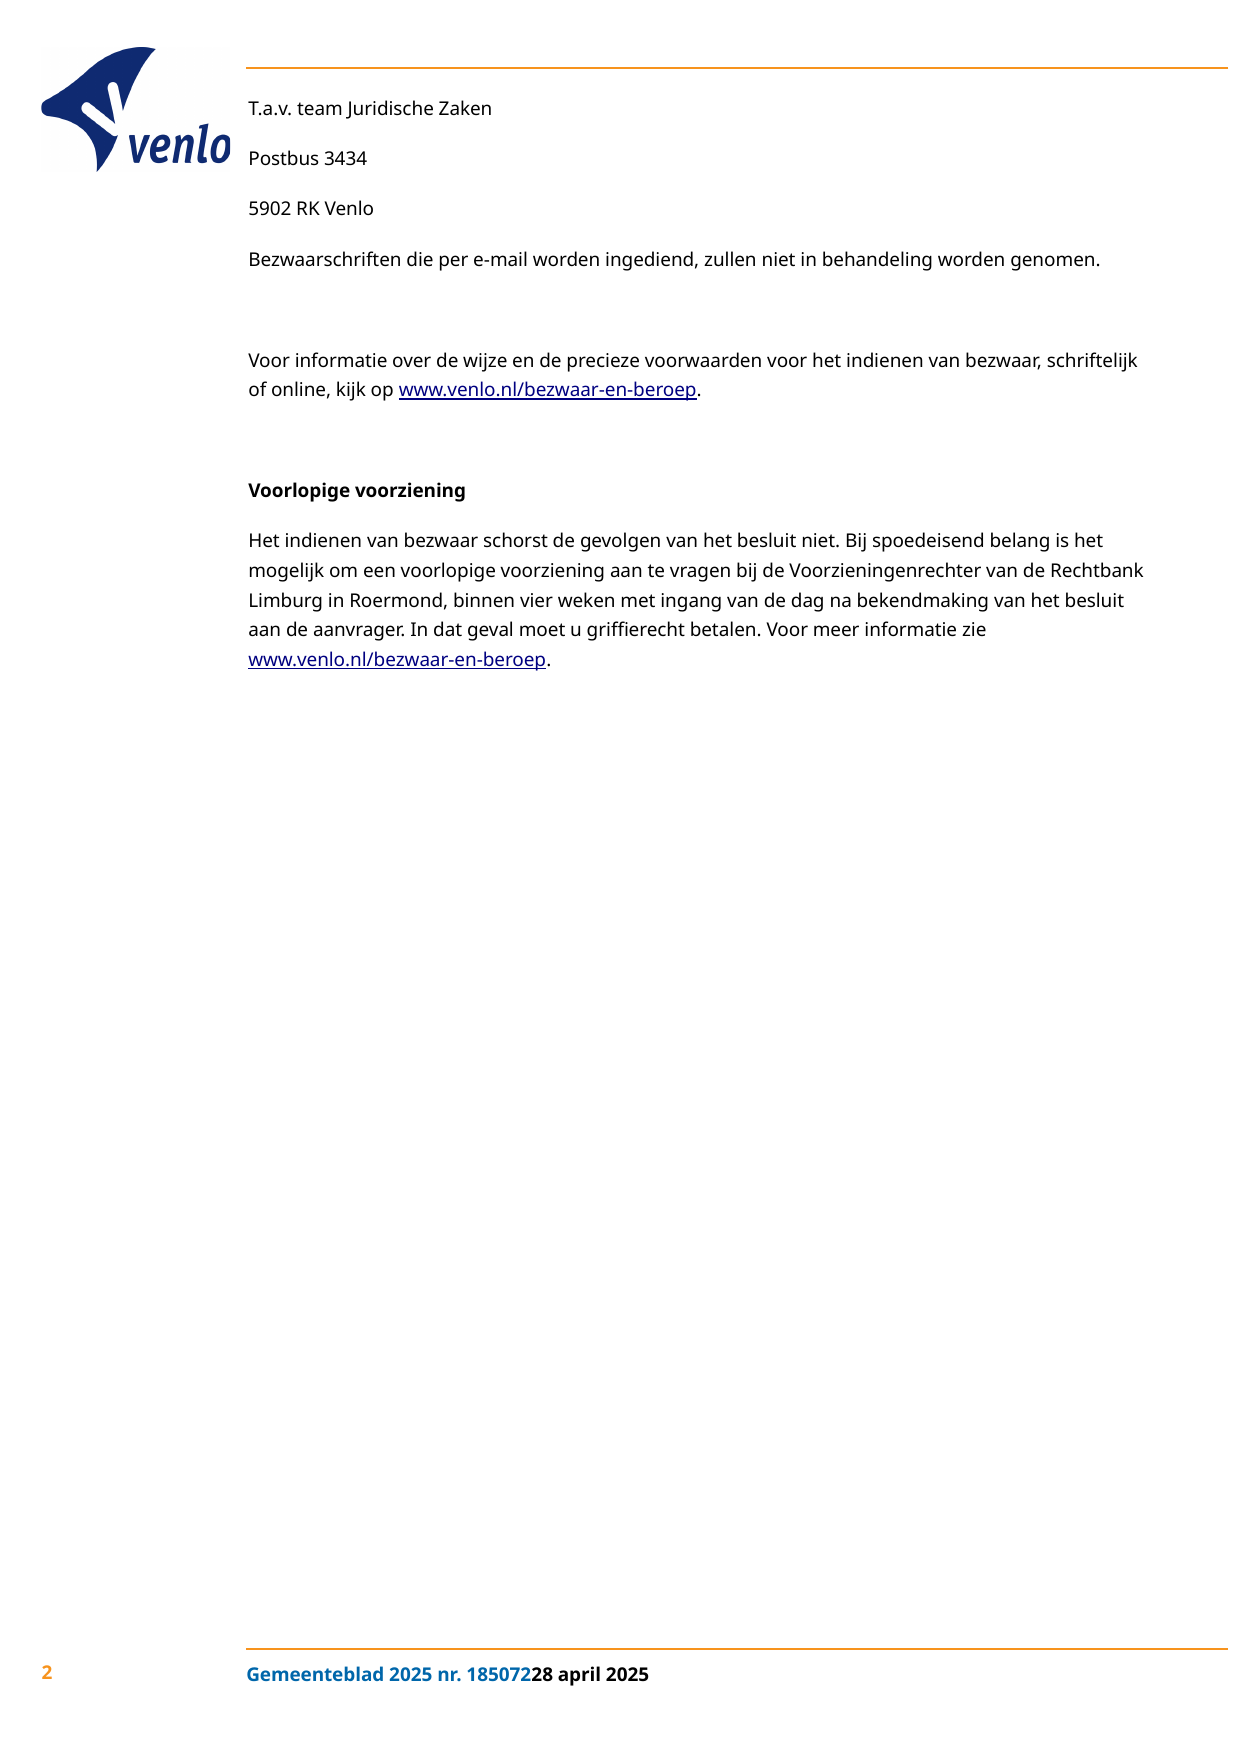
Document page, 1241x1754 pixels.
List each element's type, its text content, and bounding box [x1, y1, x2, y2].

text Het indienen van bezwaar schorst de gevolgen van het besluit niet. Bij spoedeisend belang is het mogelijk om een voorlopige voorziening aan te vragen bij de Voorzieningenrechter van de Rechtbank Limburg in Roermond, binnen vier weken met ingang van de dag na bekendmaking van het besluit aan de aanvrager. In dat geval moet u griffierecht betalen. Voor meer informatie zie www.venlo.nl/bezwaar-en-beroep. [248, 528, 1152, 672]
text T.a.v. team Juridische Zaken [248, 95, 1152, 121]
text Postbus 3434 [248, 145, 1152, 171]
text Voor informatie over de wijze en de precieze voorwaarden voor het indienen van bezwaar, schriftelijk of online, kijk op www.venlo.nl/bezwaar-en-beroep. [248, 347, 1152, 402]
text Bezwaarschriften die per e-mail worden ingediend, zullen niet in behandeling worden genomen. [248, 246, 1152, 272]
picture [41, 47, 231, 172]
text 5902 RK Venlo [248, 196, 1152, 221]
text Voorlopige voorziening [248, 477, 1152, 503]
